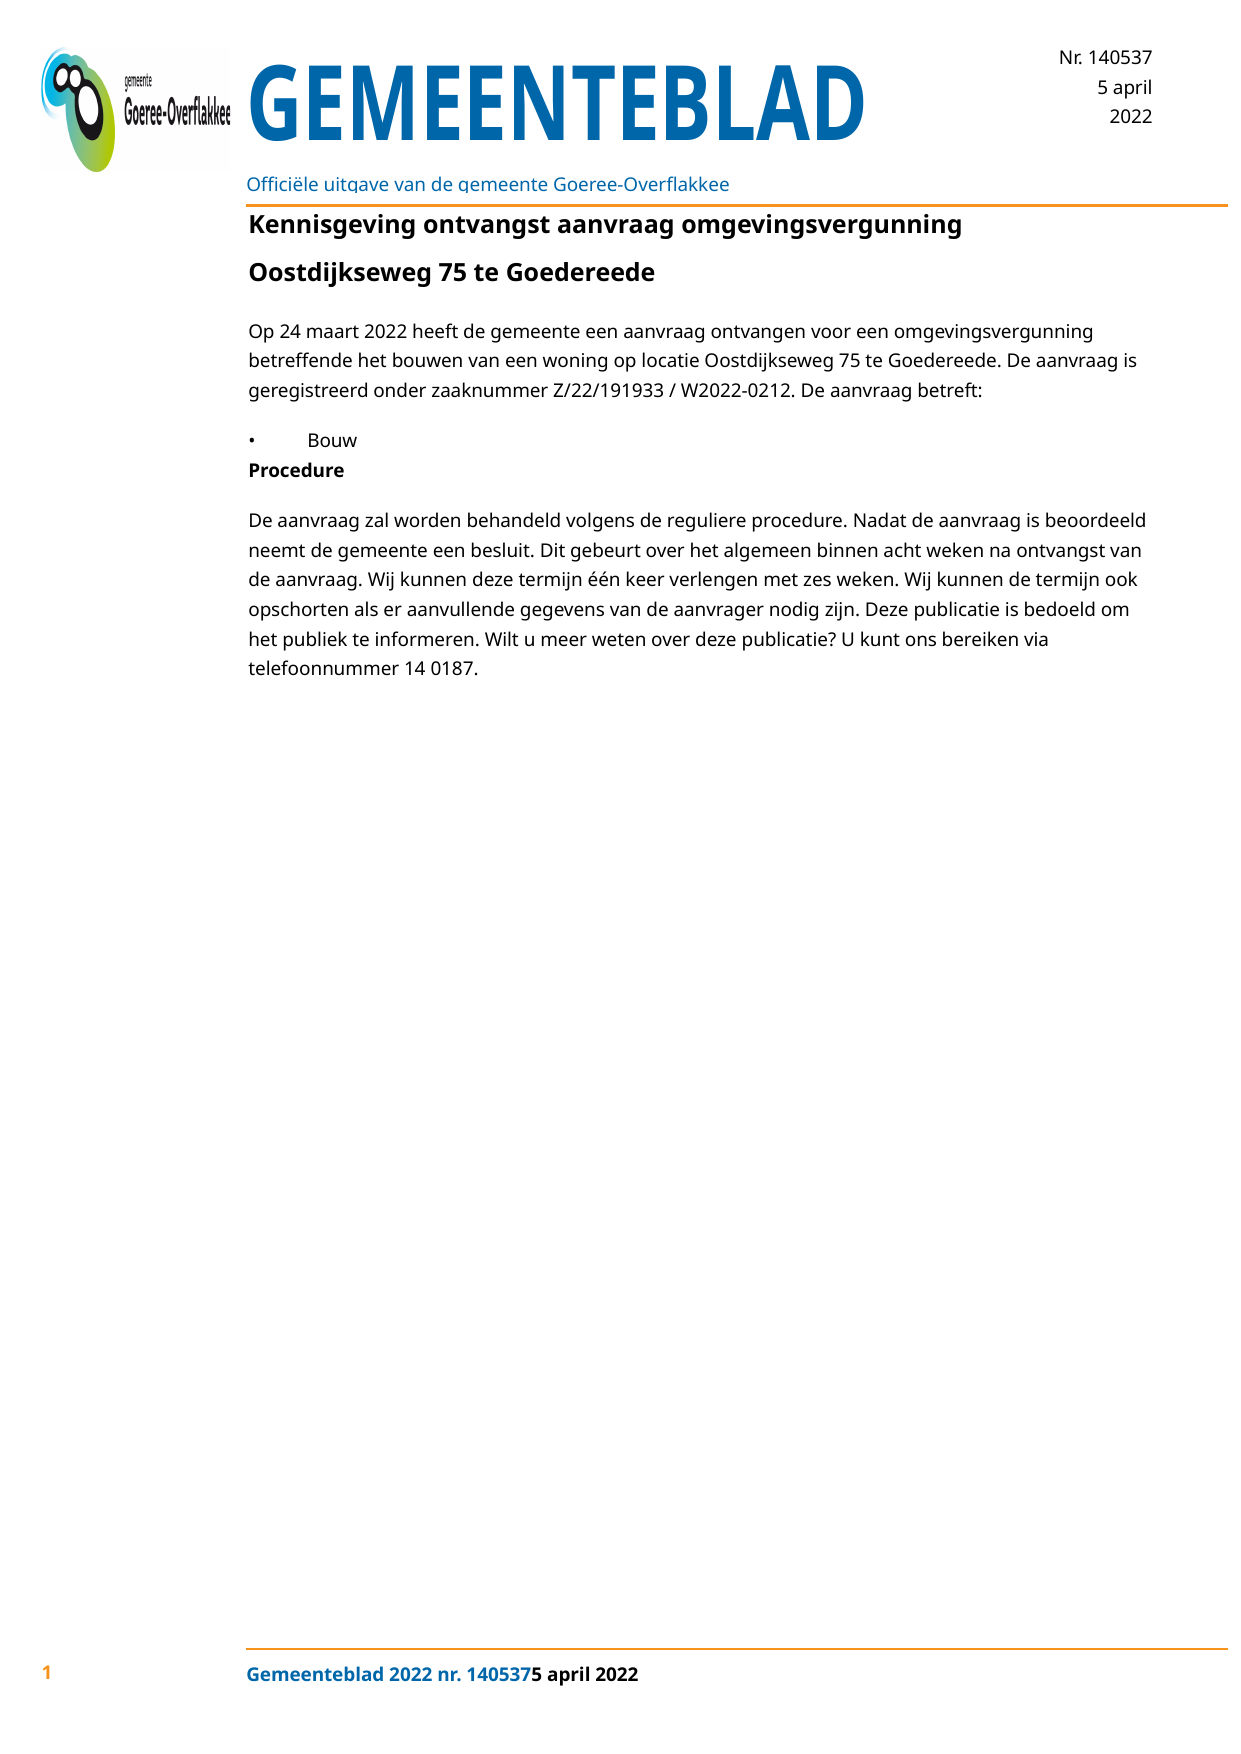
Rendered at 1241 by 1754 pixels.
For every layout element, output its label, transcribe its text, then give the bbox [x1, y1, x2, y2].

text Op 24 maart 2022 heeft de gemeente een aanvraag ontvangen voor een omgevingsvergunning betreffende het bouwen van een woning op locatie Oostdijkseweg 75 te Goedereede. De aanvraag is geregistreerd onder zaaknummer Z/22/191933 / W2022-0212. De aanvraag betreft: [248, 318, 1152, 403]
text De aanvraag zal worden behandeld volgens de reguliere procedure. Nadat de aanvraag is beoordeeld neemt de gemeente een besluit. Dit gebeurt over het algemeen binnen acht weken na ontvangst van de aanvraag. Wij kunnen deze termijn één keer verlengen met zes weken. Wij kunnen de termijn ook opschorten als er aanvullende gegevens van de aanvrager nodig zijn. Deze publicatie is bedoeld om het publiek te informeren. Wilt u meer weten over deze publicatie? U kunt ons bereiken via telefoonnummer 14 0187. [248, 507, 1152, 681]
picture [41, 47, 231, 172]
text Kennisgeving ontvangst aanvraag omgevingsvergunning Oostdijkseweg 75 te Goedereede [248, 207, 1152, 288]
text Procedure [248, 457, 1152, 483]
list Bouw [248, 427, 1152, 453]
